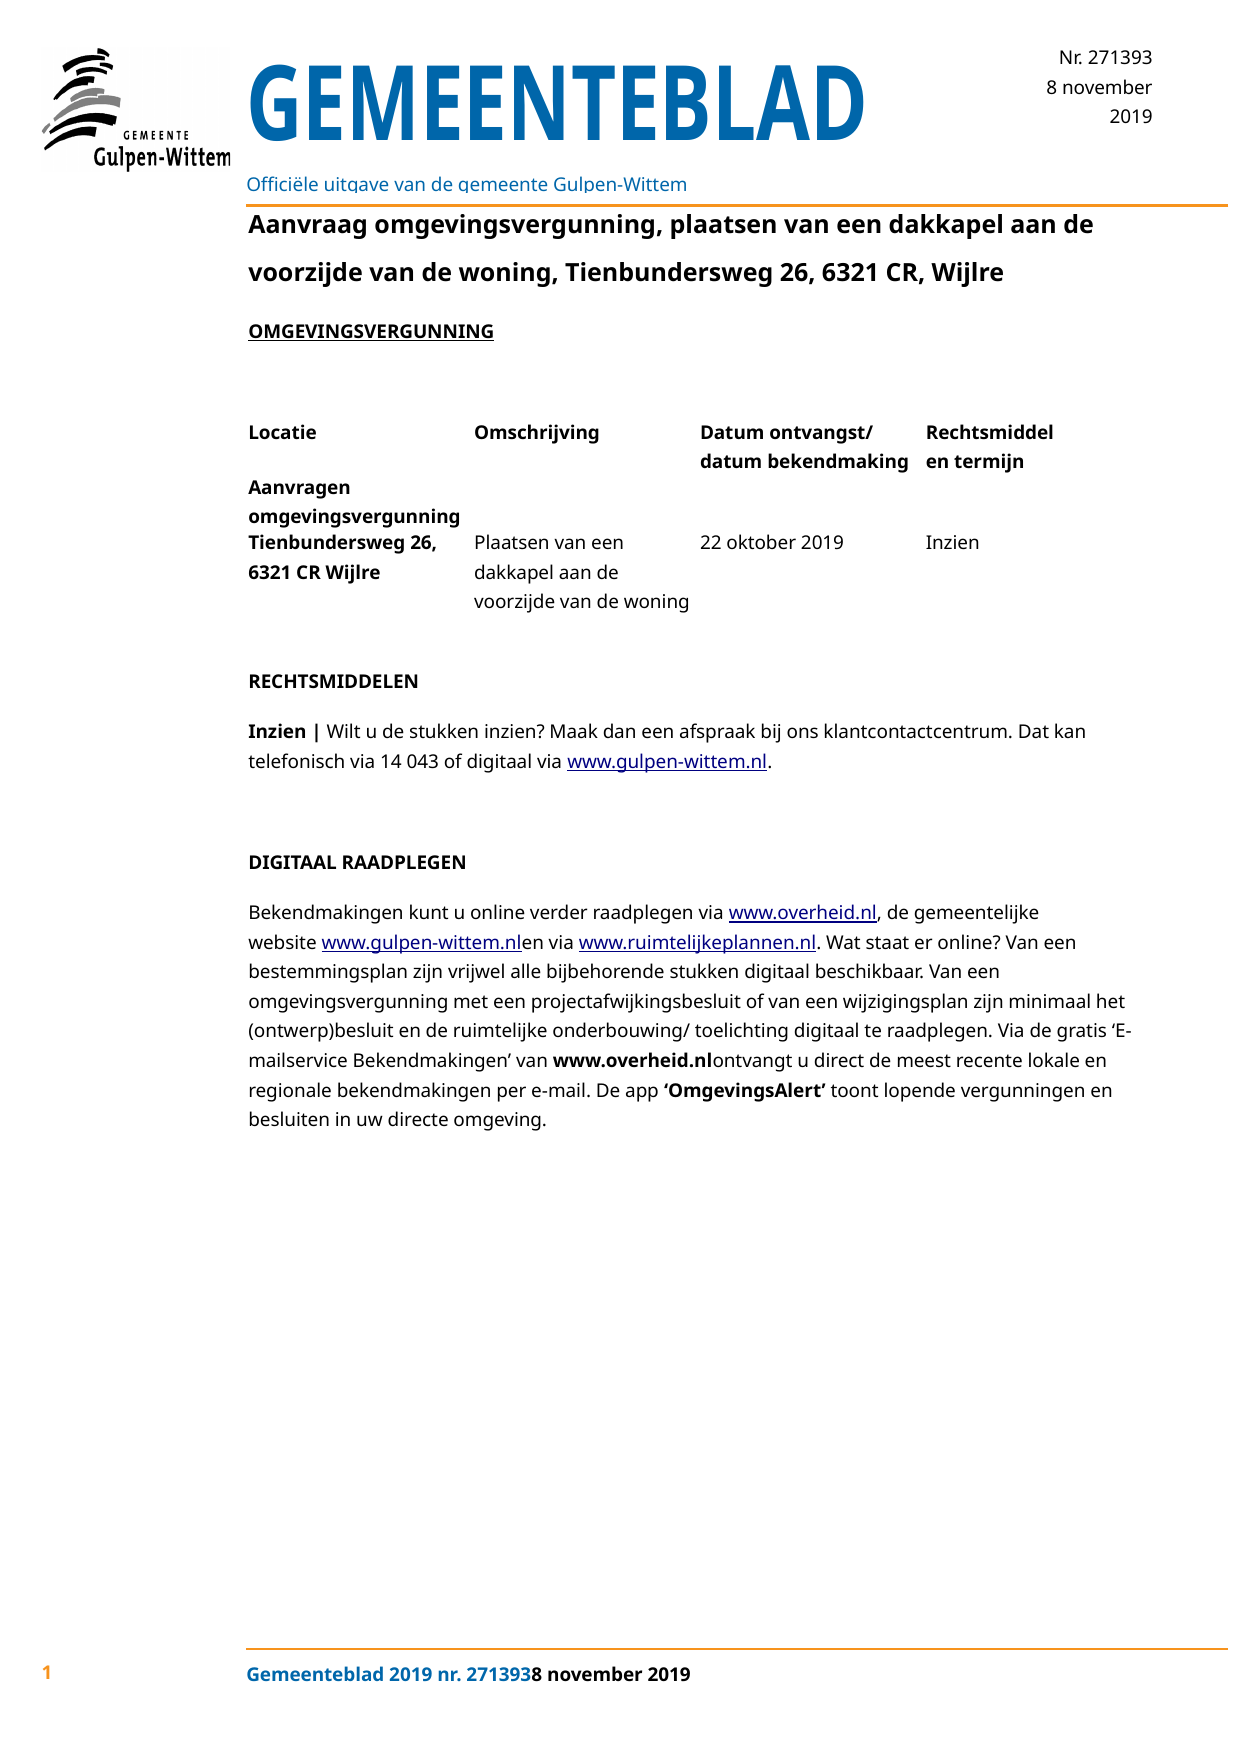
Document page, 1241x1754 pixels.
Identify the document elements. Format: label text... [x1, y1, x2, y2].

text Aanvraag omgevingsvergunning, plaatsen van een dakkapel aan de voorzijde van de woning, Tienbundersweg 26, 6321 CR, Wijlre [248, 207, 1152, 288]
table_cell [926, 474, 1152, 529]
picture [41, 47, 231, 172]
table_cell Plaatsen van een dakkapel aan de voorzijde van de woning [474, 530, 700, 614]
text OMGEVINGSVERGUNNING [248, 318, 1152, 344]
table_header Omschrijving [474, 419, 700, 474]
table_header Locatie [248, 419, 474, 474]
table_cell [700, 474, 926, 529]
table_cell Tienbundersweg 26, 6321 CR Wijlre [248, 530, 474, 614]
table_header Datum ontvangst/ datum bekendmaking [700, 419, 926, 474]
text Inzien | Wilt u de stukken inzien? Maak dan een afspraak bij ons klantcontactcentrum. Dat kan telefonisch via 14 043 of digitaal via www.gulpen-wittem.nl. [248, 718, 1152, 774]
table_cell Inzien [926, 530, 1152, 614]
table_cell [474, 474, 700, 529]
text Bekendmakingen kunt u online verder raadplegen via www.overheid.nl, de gemeentelijke website www.gulpen-wittem.nlen via www.ruimtelijkeplannen.nl. Wat staat er online? Van een bestemmingsplan zijn vrijwel alle bijbehorende stukken digitaal beschikbaar. Van een omgevingsvergunning met een projectafwijkingsbesluit of van een wijzigingsplan zijn minimaal het (ontwerp)besluit en de ruimtelijke onderbouwing/ toelichting digitaal te raadplegen. Via de gratis ‘E-mailservice Bekendmakingen’ van www.overheid.nlontvangt u direct de meest recente lokale en regionale bekendmakingen per e-mail. De app ‘OmgevingsAlert’ toont lopende vergunningen en besluiten in uw directe omgeving. [248, 899, 1152, 1132]
table_cell Aanvragen omgevingsvergunning [248, 474, 474, 529]
text DIGITAAL RAADPLEGEN [248, 849, 1152, 874]
text RECHTSMIDDELEN [248, 668, 1152, 694]
table_cell 22 oktober 2019 [700, 530, 926, 614]
table_header Rechtsmiddel en termijn [926, 419, 1152, 474]
